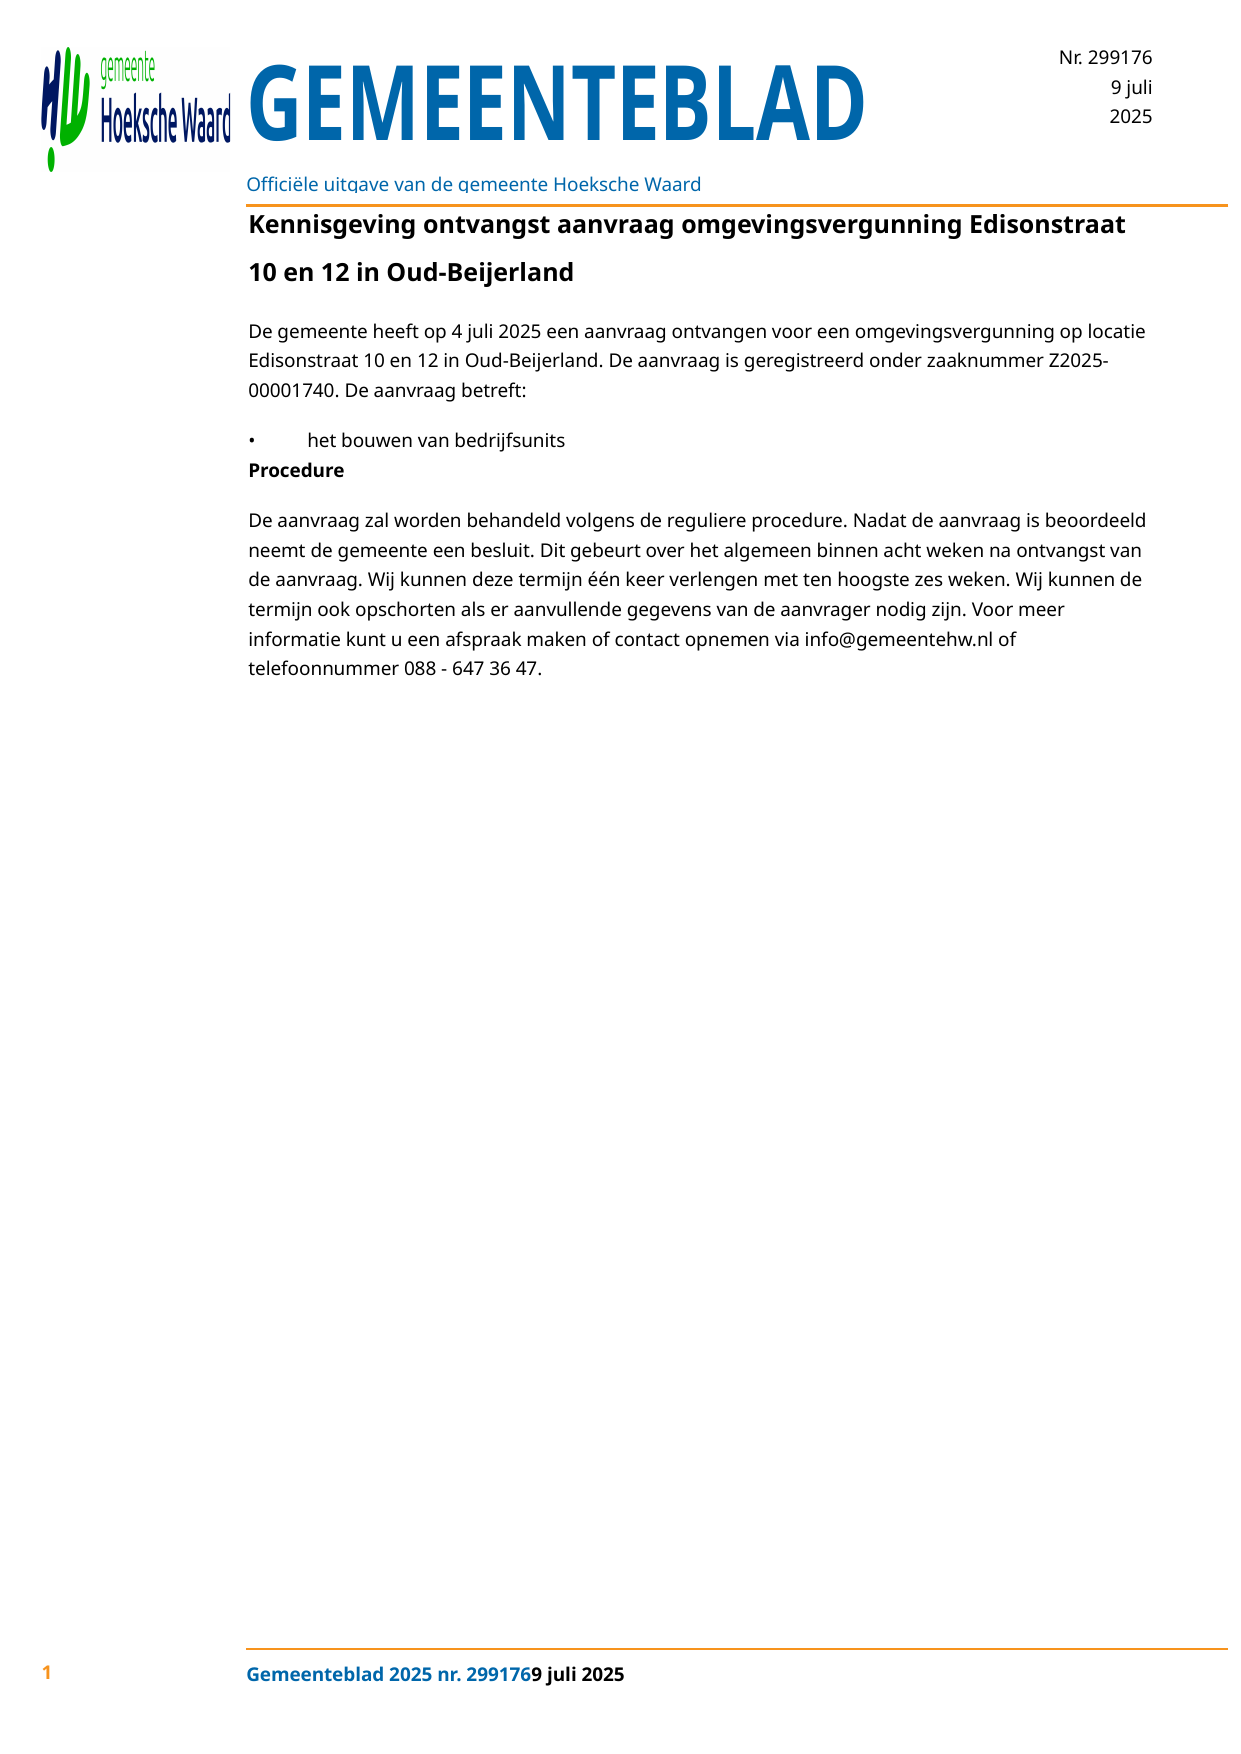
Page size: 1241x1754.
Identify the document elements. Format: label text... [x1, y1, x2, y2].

text De aanvraag zal worden behandeld volgens de reguliere procedure. Nadat de aanvraag is beoordeeld neemt de gemeente een besluit. Dit gebeurt over het algemeen binnen acht weken na ontvangst van de aanvraag. Wij kunnen deze termijn één keer verlengen met ten hoogste zes weken. Wij kunnen de termijn ook opschorten als er aanvullende gegevens van de aanvrager nodig zijn. Voor meer informatie kunt u een afspraak maken of contact opnemen via info@gemeentehw.nl of telefoonnummer 088 - 647 36 47. [248, 507, 1152, 681]
list het bouwen van bedrijfsunits [248, 427, 1152, 453]
text De gemeente heeft op 4 juli 2025 een aanvraag ontvangen voor een omgevingsvergunning op locatie Edisonstraat 10 en 12 in Oud-Beijerland. De aanvraag is geregistreerd onder zaaknummer Z2025-00001740. De aanvraag betreft: [248, 318, 1152, 403]
picture [41, 47, 231, 172]
text Kennisgeving ontvangst aanvraag omgevingsvergunning Edisonstraat 10 en 12 in Oud-Beijerland [248, 207, 1152, 288]
text Procedure [248, 457, 1152, 483]
